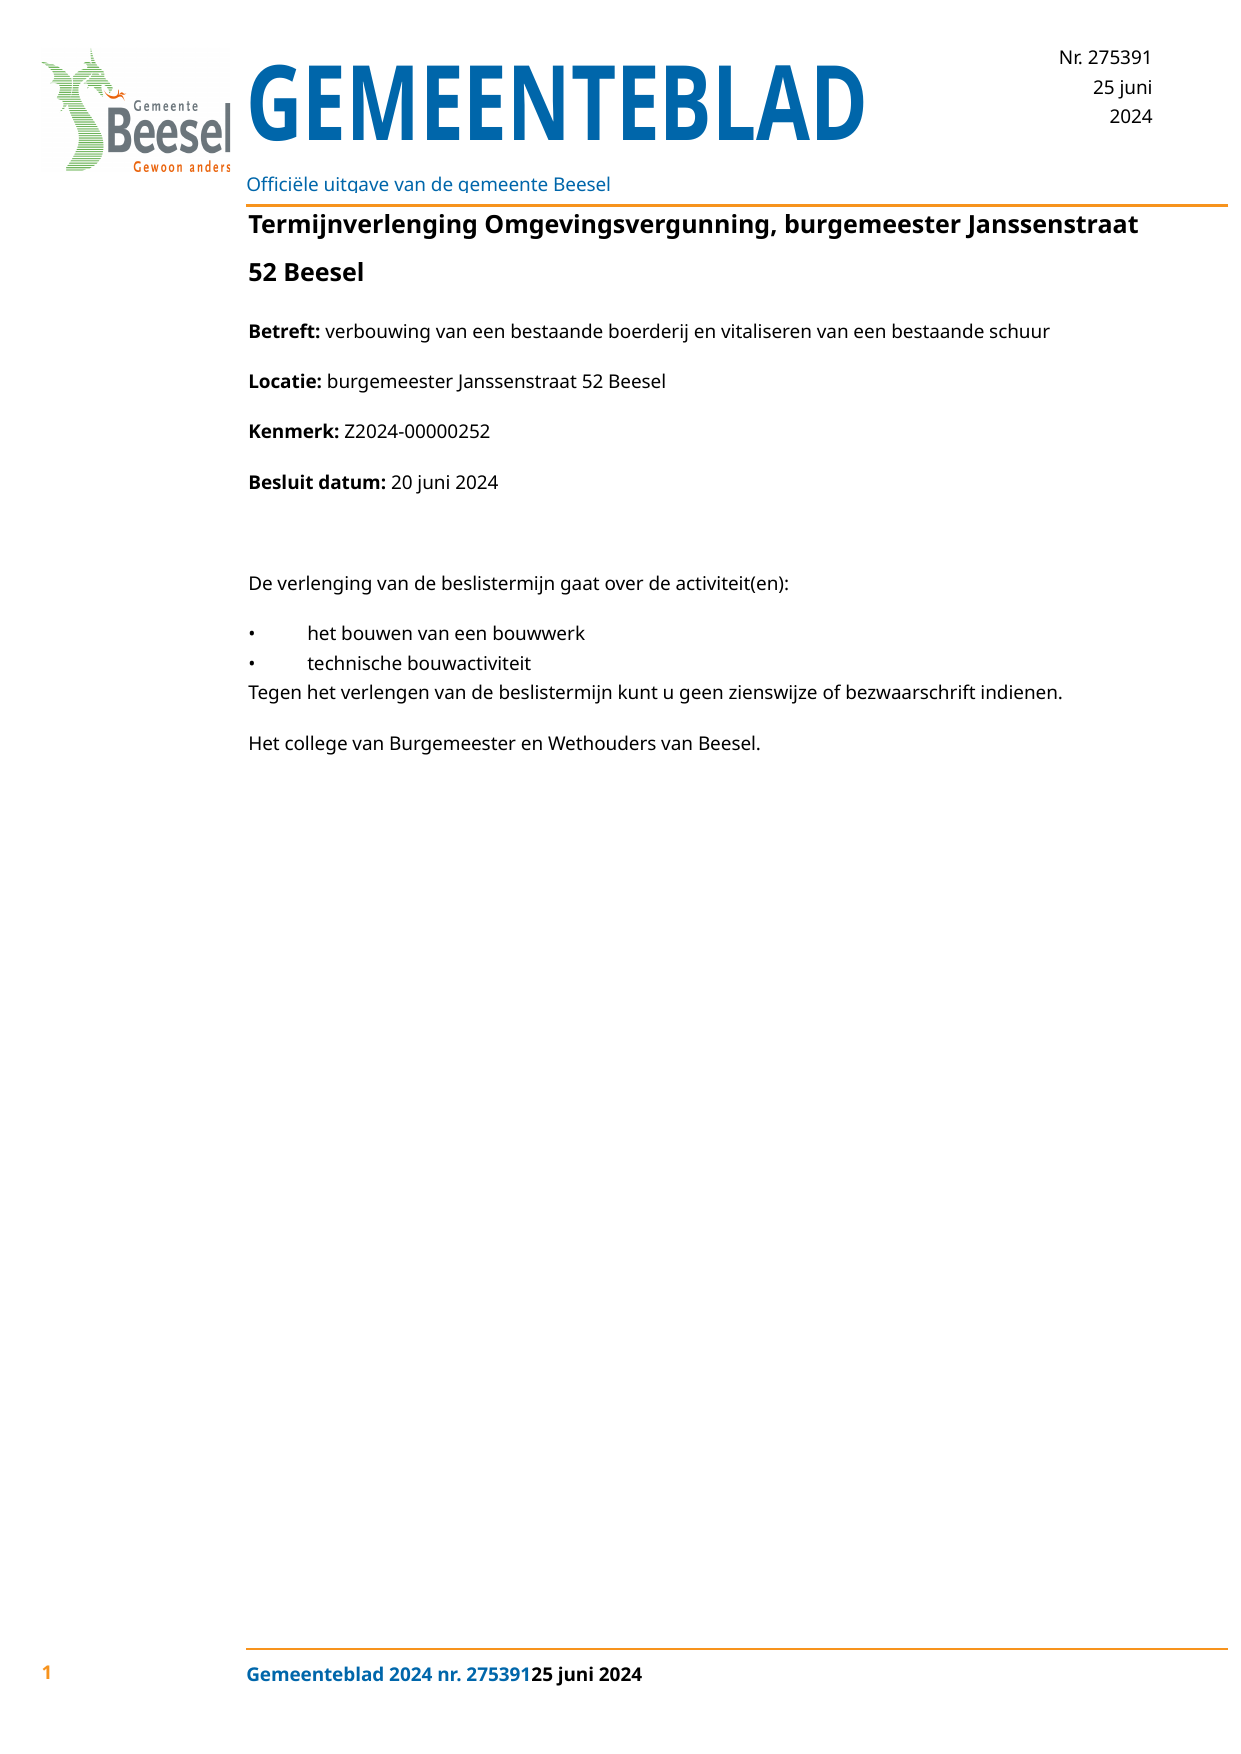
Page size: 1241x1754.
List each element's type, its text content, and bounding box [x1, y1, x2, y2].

text Het college van Burgemeester en Wethouders van Beesel. [248, 730, 1152, 756]
text Kenmerk: Z2024-00000252 [248, 419, 1152, 444]
text Betreft: verbouwing van een bestaande boerderij en vitaliseren van een bestaande schuur [248, 318, 1152, 344]
list technische bouwactiviteit [248, 650, 1152, 676]
picture [41, 47, 231, 172]
text De verlenging van de beslistermijn gaat over de activiteit(en): [248, 570, 1152, 596]
list het bouwen van een bouwwerk [248, 620, 1152, 646]
text Termijnverlenging Omgevingsvergunning, burgemeester Janssenstraat 52 Beesel [248, 207, 1152, 288]
text Locatie: burgemeester Janssenstraat 52 Beesel [248, 368, 1152, 394]
text Besluit datum: 20 juni 2024 [248, 469, 1152, 495]
text Tegen het verlengen van de beslistermijn kunt u geen zienswijze of bezwaarschrift indienen. [248, 679, 1152, 705]
